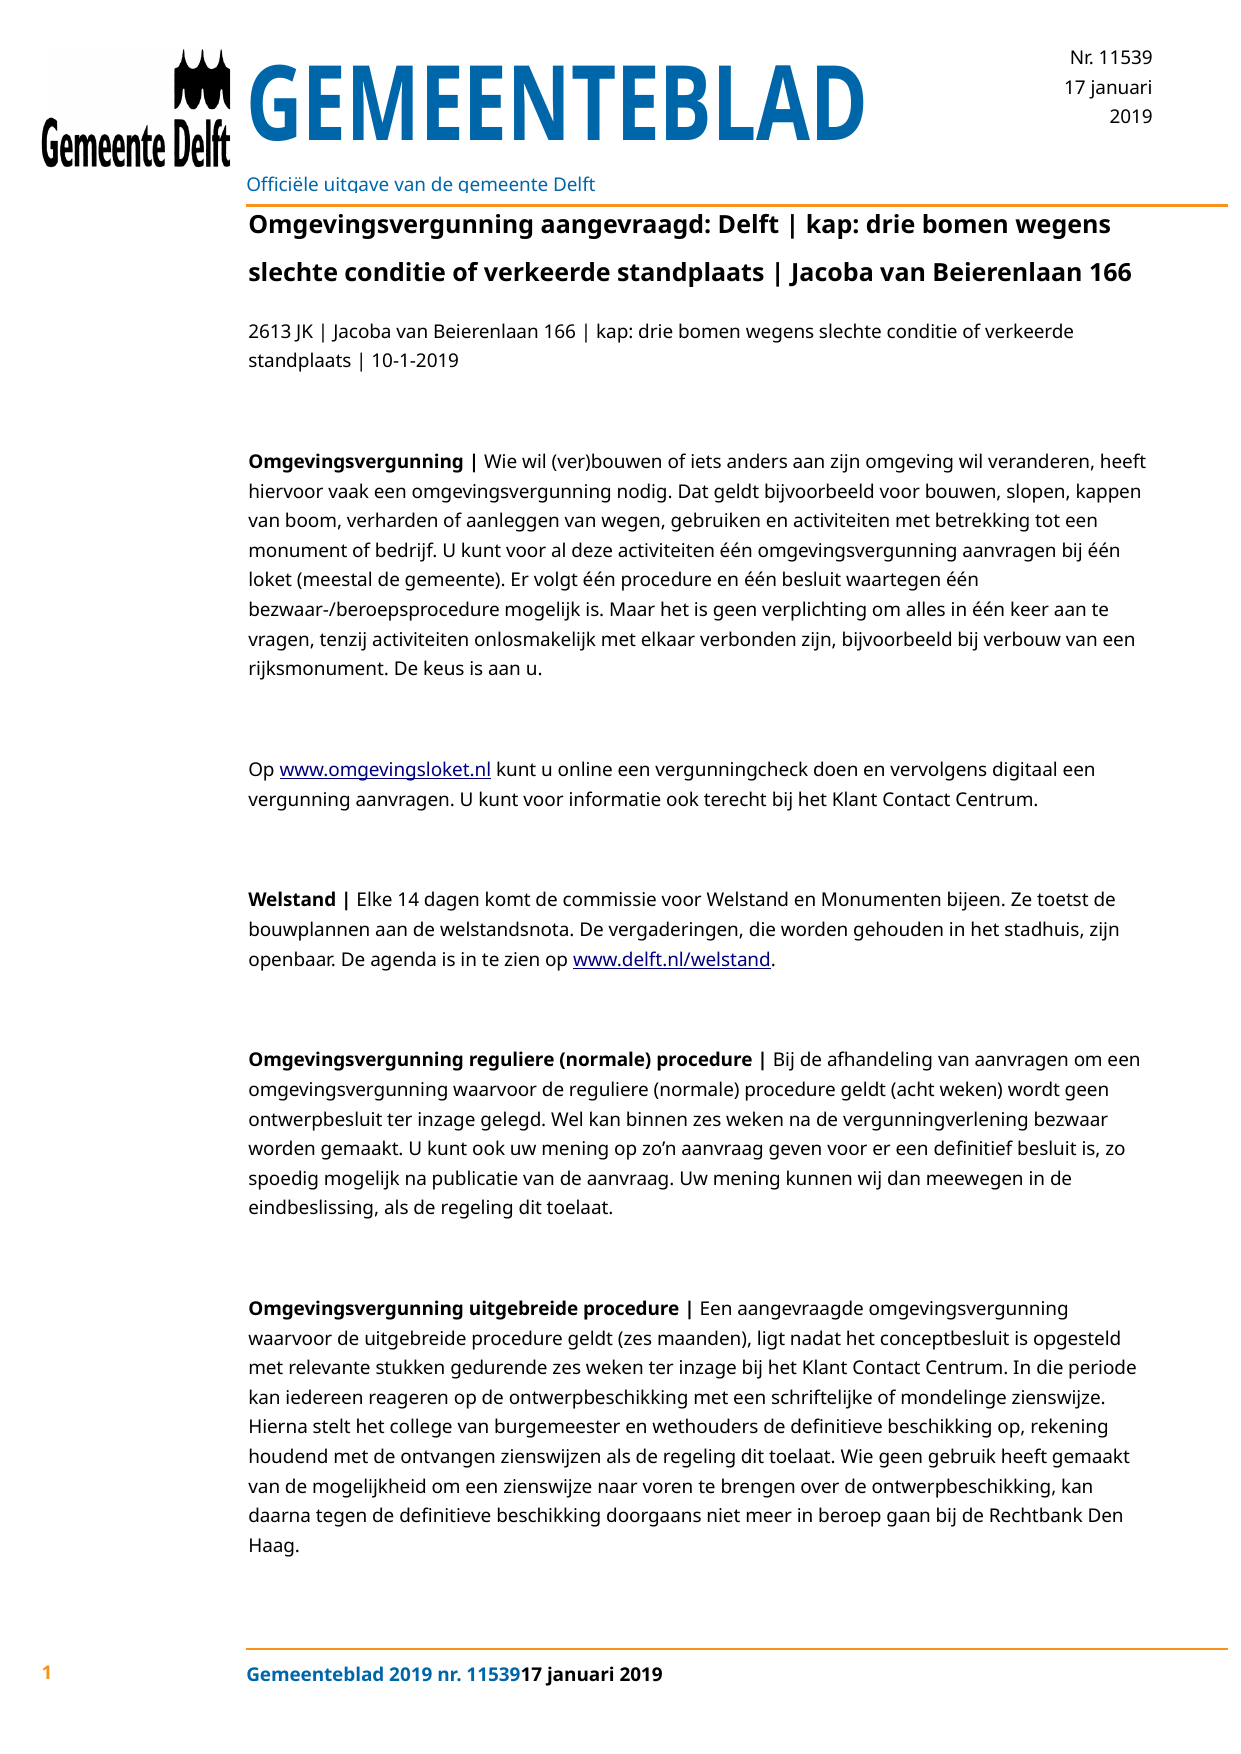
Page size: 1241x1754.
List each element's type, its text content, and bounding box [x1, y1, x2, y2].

text 2613 JK | Jacoba van Beierenlaan 166 | kap: drie bomen wegens slechte conditie of verkeerde standplaats | 10-1-2019 [248, 318, 1152, 373]
picture [41, 47, 231, 172]
text Omgevingsvergunning reguliere (normale) procedure | Bij de afhandeling van aanvragen om een omgevingsvergunning waarvoor de reguliere (normale) procedure geldt (acht weken) wordt geen ontwerpbesluit ter inzage gelegd. Wel kan binnen zes weken na de vergunningverlening bezwaar worden gemaakt. U kunt ook uw mening op zo’n aanvraag geven voor er een definitief besluit is, zo spoedig mogelijk na publicatie van de aanvraag. Uw mening kunnen wij dan meewegen in de eindbeslissing, als de regeling dit toelaat. [248, 1047, 1152, 1220]
text Omgevingsvergunning uitgebreide procedure | Een aangevraagde omgevingsvergunning waarvoor de uitgebreide procedure geldt (zes maanden), ligt nadat het conceptbesluit is opgesteld met relevante stukken gedurende zes weken ter inzage bij het Klant Contact Centrum. In die periode kan iedereen reageren op de ontwerpbeschikking met een schriftelijke of mondelinge zienswijze. Hierna stelt het college van burgemeester en wethouders de definitieve beschikking op, rekening houdend met de ontvangen zienswijzen als de regeling dit toelaat. Wie geen gebruik heeft gemaakt van de mogelijkheid om een zienswijze naar voren te brengen over de ontwerpbeschikking, kan daarna tegen de definitieve beschikking doorgaans niet meer in beroep gaan bij de Rechtbank Den Haag. [248, 1295, 1152, 1558]
text Omgevingsvergunning | Wie wil (ver)bouwen of iets anders aan zijn omgeving wil veranderen, heeft hiervoor vaak een omgevingsvergunning nodig. Dat geldt bijvoorbeeld voor bouwen, slopen, kappen van boom, verharden of aanleggen van wegen, gebruiken en activiteiten met betrekking tot een monument of bedrijf. U kunt voor al deze activiteiten één omgevingsvergunning aanvragen bij één loket (meestal de gemeente). Er volgt één procedure en één besluit waartegen één bezwaar-/beroepsprocedure mogelijk is. Maar het is geen verplichting om alles in één keer aan te vragen, tenzij activiteiten onlosmakelijk met elkaar verbonden zijn, bijvoorbeeld bij verbouw van een rijksmonument. De keus is aan u. [248, 448, 1152, 681]
text Op www.omgevingsloket.nl kunt u online een vergunningcheck doen en vervolgens digitaal een vergunning aanvragen. U kunt voor informatie ook terecht bij het Klant Contact Centrum. [248, 756, 1152, 812]
text Omgevingsvergunning aangevraagd: Delft | kap: drie bomen wegens slechte conditie of verkeerde standplaats | Jacoba van Beierenlaan 166 [248, 207, 1152, 288]
text Welstand | Elke 14 dagen komt de commissie voor Welstand en Monumenten bijeen. Ze toetst de bouwplannen aan de welstandsnota. De vergaderingen, die worden gehouden in het stadhuis, zijn openbaar. De agenda is in te zien op www.delft.nl/welstand. [248, 887, 1152, 972]
